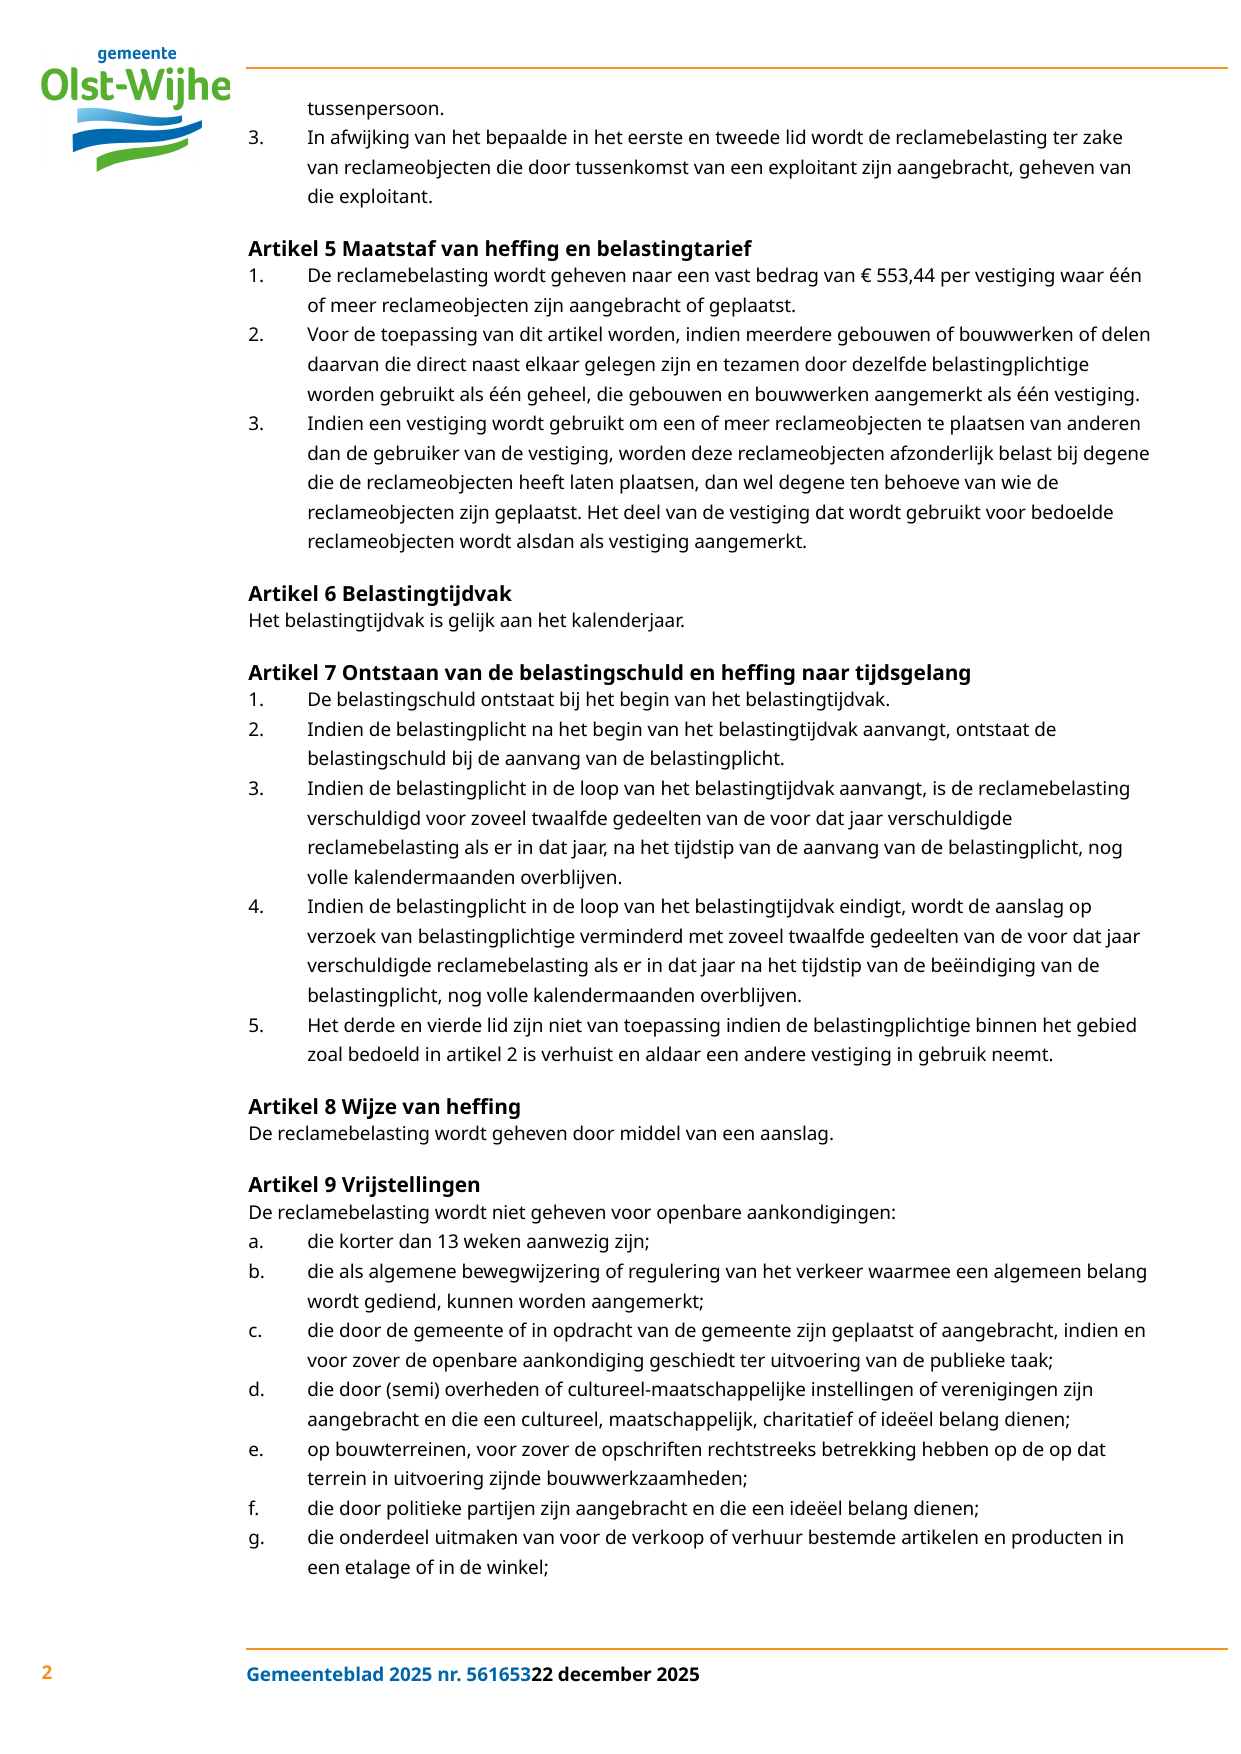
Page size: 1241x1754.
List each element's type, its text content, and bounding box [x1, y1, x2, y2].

list Indien een vestiging wordt gebruikt om een of meer reclameobjecten te plaatsen van anderen dan de gebruiker van de vestiging, worden deze reclameobjecten afzonderlijk belast bij degene die de reclameobjecten heeft laten plaatsen, dan wel degene ten behoeve van wie de reclameobjecten zijn geplaatst. Het deel van de vestiging dat wordt gebruikt voor bedoelde reclameobjecten wordt alsdan als vestiging aangemerkt. [248, 410, 1152, 554]
list Indien de belastingplicht in de loop van het belastingtijdvak eindigt, wordt de aanslag op verzoek van belastingplichtige verminderd met zoveel twaalfde gedeelten van de voor dat jaar verschuldigde reclamebelasting als er in dat jaar na het tijdstip van de beëindiging van de belastingplicht, nog volle kalendermaanden overblijven. [248, 893, 1152, 1008]
list die korter dan 13 weken aanwezig zijn; [248, 1229, 1152, 1254]
text Artikel 5 Maatstaf van heffing en belastingtarief [248, 234, 1152, 262]
list In afwijking van het bepaalde in het eerste en tweede lid wordt de reclamebelasting ter zake van reclameobjecten die door tussenkomst van een exploitant zijn aangebracht, geheven van die exploitant. [248, 124, 1152, 209]
list die door de gemeente of in opdracht van de gemeente zijn geplaatst of aangebracht, indien en voor zover de openbare aankondiging geschiedt ter uitvoering van de publieke taak; [248, 1317, 1152, 1373]
list De reclamebelasting wordt geheven naar een vast bedrag van € 553,44 per vestiging waar één of meer reclameobjecten zijn aangebracht of geplaatst. [248, 262, 1152, 318]
list op bouwterreinen, voor zover de opschriften rechtstreeks betrekking hebben op de op dat terrein in uitvoering zijnde bouwwerkzaamheden; [248, 1436, 1152, 1491]
list Indien de belastingplicht na het begin van het belastingtijdvak aanvangt, ontstaat de belastingschuld bij de aanvang van de belastingplicht. [248, 716, 1152, 771]
text Het belastingtijdvak is gelijk aan het kalenderjaar. [248, 607, 1152, 633]
list die door (semi) overheden of cultureel-maatschappelijke instellingen of verenigingen zijn aangebracht en die een cultureel, maatschappelijk, charitatief of ideëel belang dienen; [248, 1377, 1152, 1432]
list die door politieke partijen zijn aangebracht en die een ideëel belang dienen; [248, 1495, 1152, 1521]
text De reclamebelasting wordt geheven door middel van een aanslag. [248, 1120, 1152, 1146]
picture [41, 47, 231, 172]
text Artikel 8 Wijze van heffing [248, 1092, 1152, 1120]
list Voor de toepassing van dit artikel worden, indien meerdere gebouwen of bouwwerken of delen daarvan die direct naast elkaar gelegen zijn en tezamen door dezelfde belastingplichtige worden gebruikt als één geheel, die gebouwen en bouwwerken aangemerkt als één vestiging. [248, 322, 1152, 406]
text Artikel 6 Belastingtijdvak [248, 579, 1152, 607]
list De belastingschuld ontstaat bij het begin van het belastingtijdvak. [248, 686, 1152, 712]
list die onderdeel uitmaken van voor de verkoop of verhuur bestemde artikelen en producten in een etalage of in de winkel; [248, 1524, 1152, 1580]
text De reclamebelasting wordt niet geheven voor openbare aankondigingen: [248, 1199, 1152, 1225]
text Artikel 7 Ontstaan van de belastingschuld en heffing naar tijdsgelang [248, 658, 1152, 686]
list Het derde en vierde lid zijn niet van toepassing indien de belastingplichtige binnen het gebied zoal bedoeld in artikel 2 is verhuist en aldaar een andere vestiging in gebruik neemt. [248, 1012, 1152, 1067]
list tussenpersoon. [248, 95, 1152, 121]
text Artikel 9 Vrijstellingen [248, 1171, 1152, 1199]
list Indien de belastingplicht in de loop van het belastingtijdvak aanvangt, is de reclamebelasting verschuldigd voor zoveel twaalfde gedeelten van de voor dat jaar verschuldigde reclamebelasting als er in dat jaar, na het tijdstip van de aanvang van de belastingplicht, nog volle kalendermaanden overblijven. [248, 775, 1152, 889]
list die als algemene bewegwijzering of regulering van het verkeer waarmee een algemeen belang wordt gediend, kunnen worden aangemerkt; [248, 1258, 1152, 1313]
